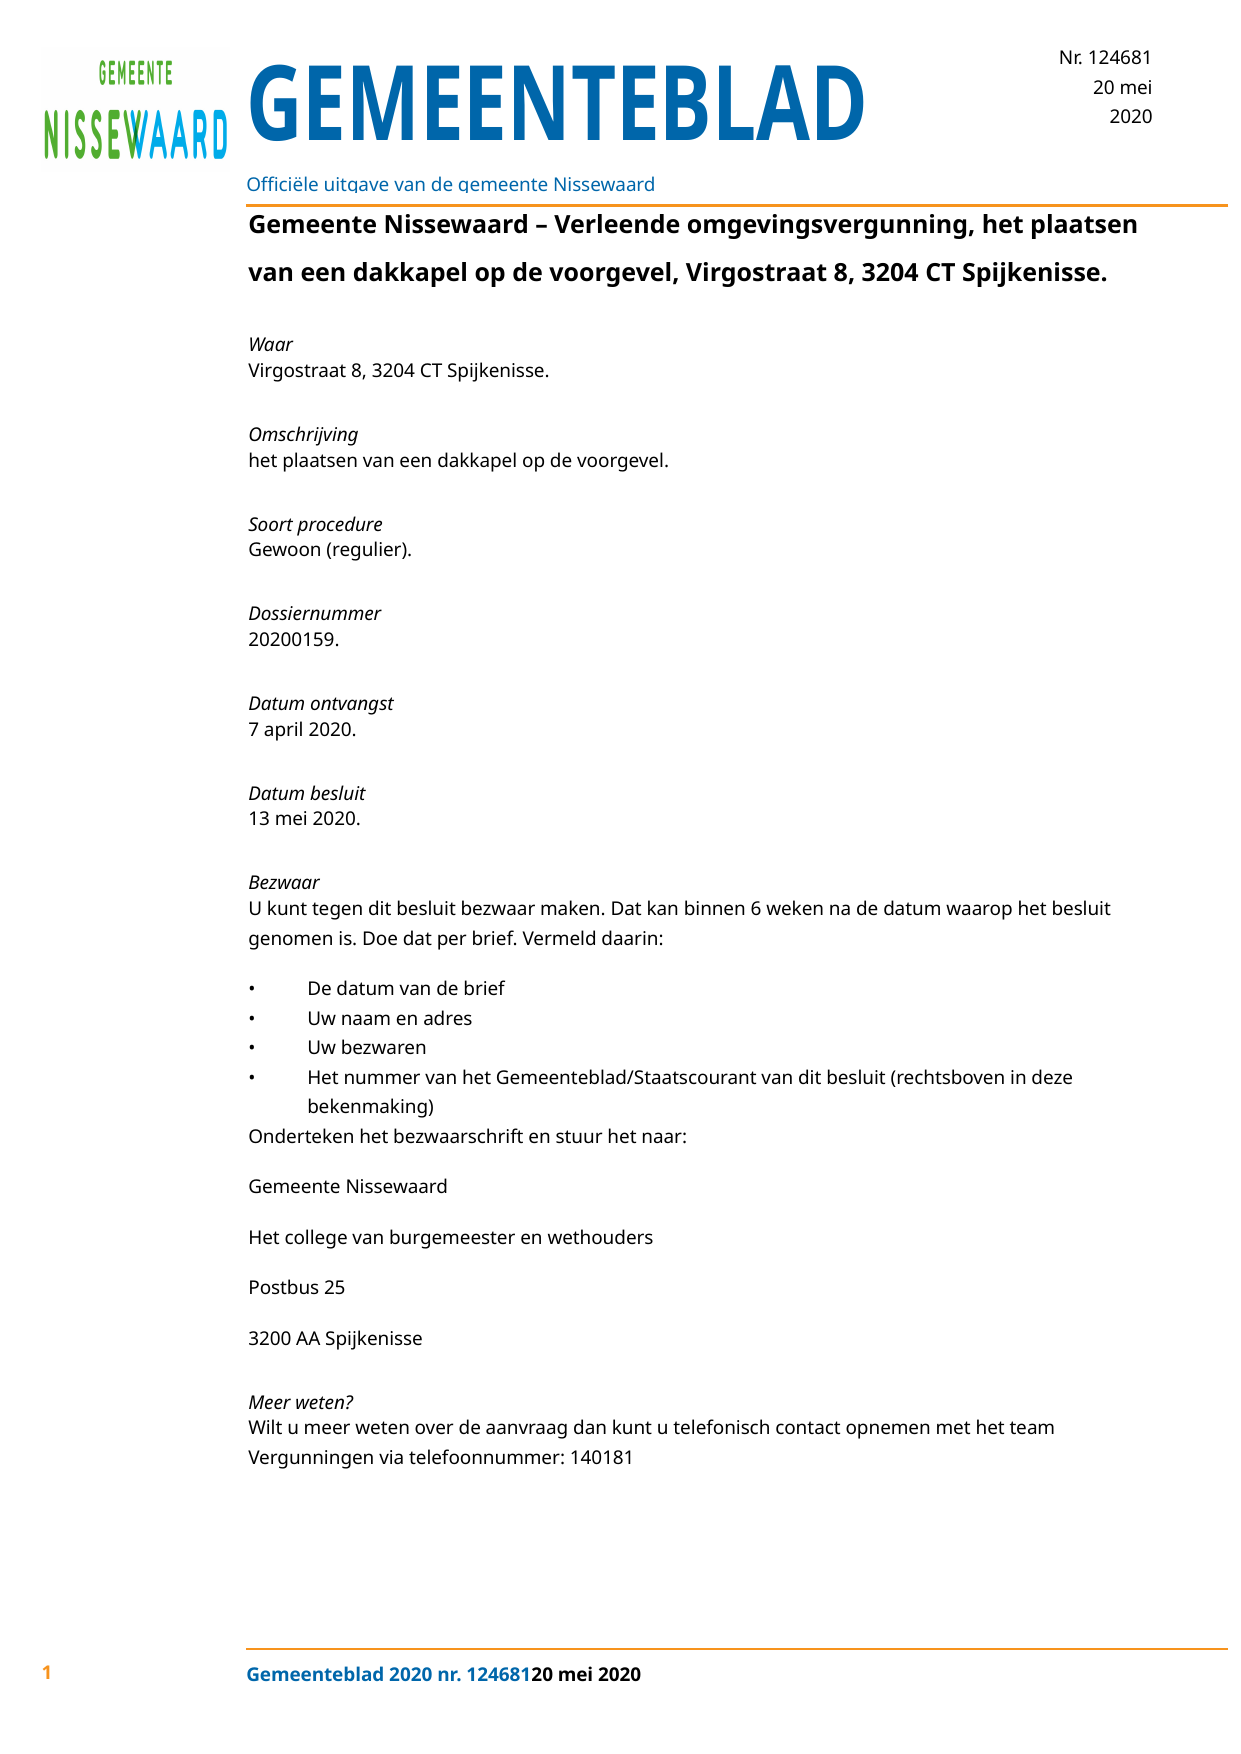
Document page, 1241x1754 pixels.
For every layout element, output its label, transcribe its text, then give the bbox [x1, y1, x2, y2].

text U kunt tegen dit besluit bezwaar maken. Dat kan binnen 6 weken na de datum waarop het besluit genomen is. Doe dat per brief. Vermeld daarin: [248, 895, 1152, 951]
text Gemeente Nissewaard [248, 1174, 1152, 1199]
list De datum van de brief [248, 975, 1152, 1001]
picture [41, 47, 231, 172]
text Bezwaar [248, 869, 1152, 895]
text Virgostraat 8, 3204 CT Spijkenisse. [248, 357, 1152, 383]
text 3200 AA Spijkenisse [248, 1325, 1152, 1351]
text Gewoon (regulier). [248, 537, 1152, 562]
text 7 april 2020. [248, 716, 1152, 742]
list Uw naam en adres [248, 1005, 1152, 1031]
text 20200159. [248, 626, 1152, 652]
list Uw bezwaren [248, 1034, 1152, 1060]
text het plaatsen van een dakkapel op de voorgevel. [248, 447, 1152, 473]
text Gemeente Nissewaard – Verleende omgevingsvergunning, het plaatsen van een dakkapel op de voorgevel, Virgostraat 8, 3204 CT Spijkenisse. [248, 207, 1152, 288]
text 13 mei 2020. [248, 806, 1152, 831]
text Onderteken het bezwaarschrift en stuur het naar: [248, 1123, 1152, 1149]
text Soort procedure [248, 511, 1152, 537]
text Datum besluit [248, 780, 1152, 806]
text Omschrijving [248, 421, 1152, 447]
text Dossiernummer [248, 601, 1152, 626]
text Datum ontvangst [248, 690, 1152, 716]
text Waar [248, 331, 1152, 357]
text Wilt u meer weten over de aanvraag dan kunt u telefonisch contact opnemen met het team Vergunningen via telefoonnummer: 140181 [248, 1414, 1152, 1470]
list Het nummer van het Gemeenteblad/Staatscourant van dit besluit (rechtsboven in deze bekenmaking) [248, 1064, 1152, 1119]
text Postbus 25 [248, 1274, 1152, 1300]
text Meer weten? [248, 1389, 1152, 1414]
text Het college van burgemeester en wethouders [248, 1224, 1152, 1250]
